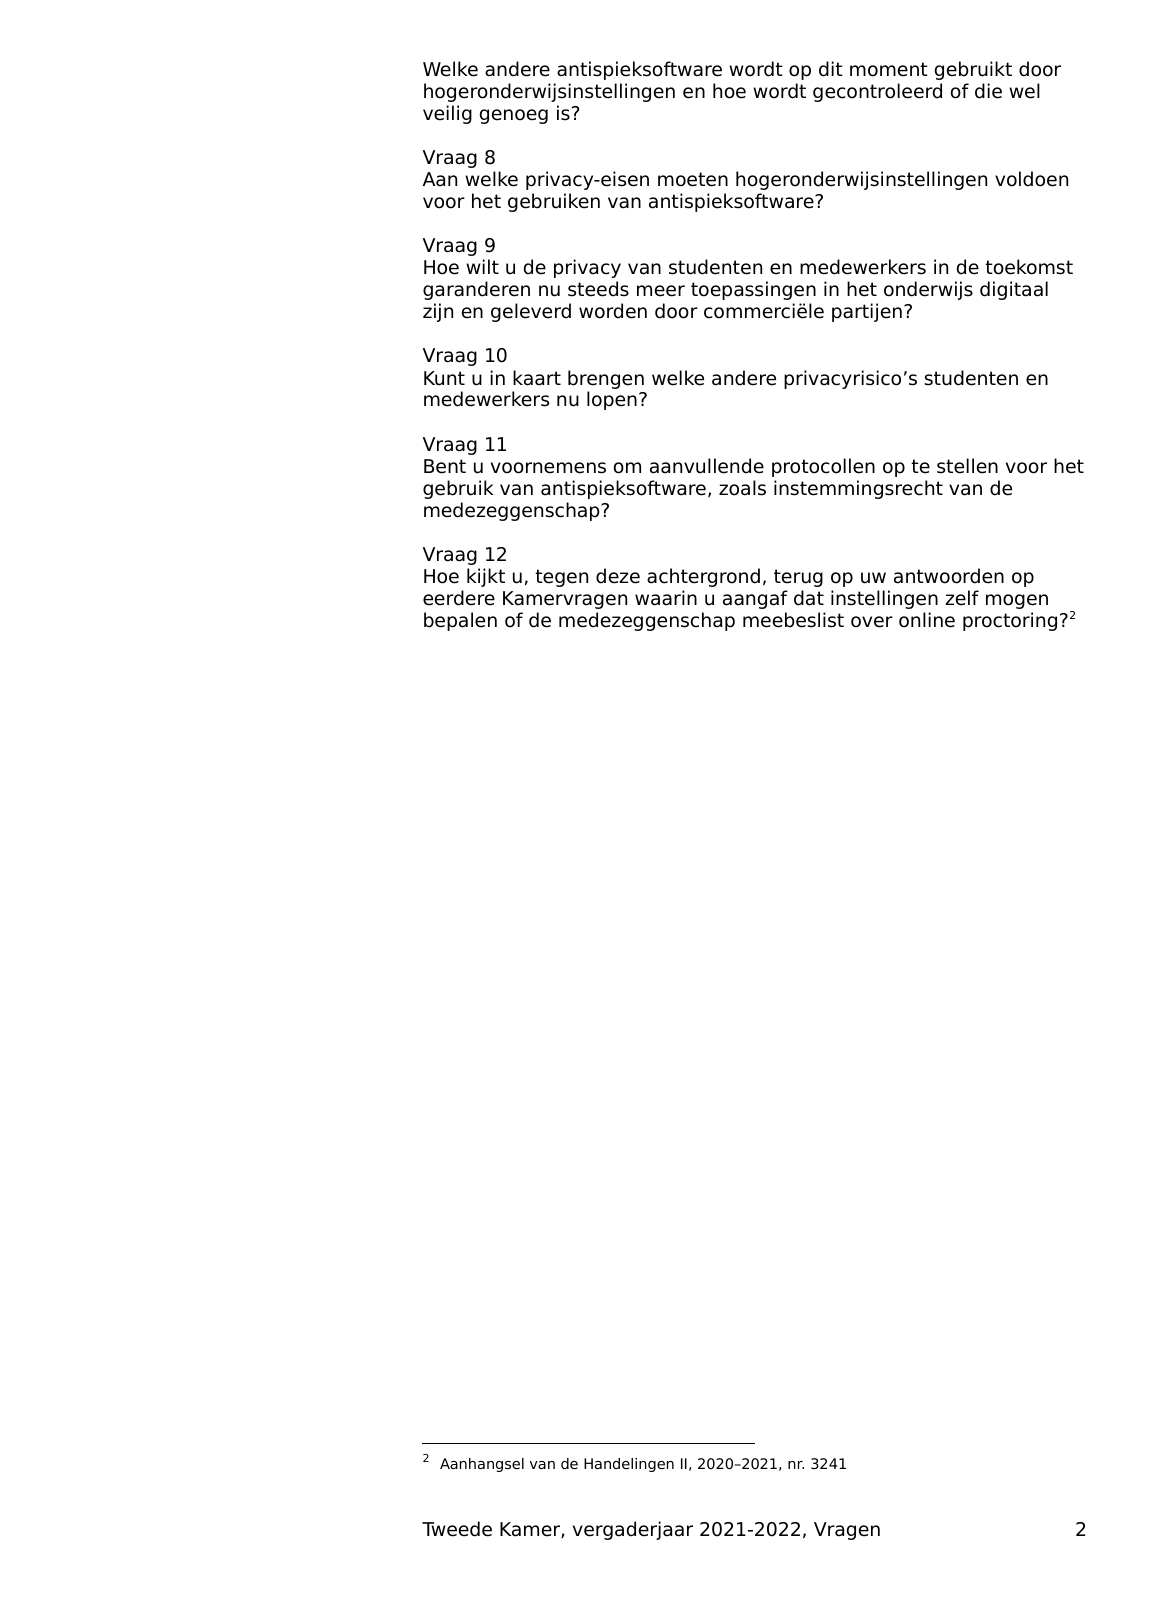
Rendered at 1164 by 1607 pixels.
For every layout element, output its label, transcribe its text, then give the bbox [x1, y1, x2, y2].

text Bent u voornemens om aanvullende protocollen op te stellen voor het gebruik van antispieksoftware, zoals instemmingsrecht van de medezeggenschap? [422, 456, 1087, 521]
text Vraag 12 [422, 544, 1087, 566]
text Vraag 9 [422, 235, 1087, 257]
text Aan welke privacy-eisen moeten hogeronderwijsinstellingen voldoen voor het gebruiken van antispieksoftware? [422, 169, 1087, 213]
text Hoe kijkt u, tegen deze achtergrond, terug op uw antwoorden op eerdere Kamervragen waarin u aangaf dat instellingen zelf mogen bepalen of de medezeggenschap meebeslist over online proctoring? [422, 566, 1087, 632]
text Kunt u in kaart brengen welke andere privacyrisico’s studenten en medewerkers nu lopen? [422, 367, 1087, 411]
text Aanhangsel van de Handelingen II, 2020–2021, nr. 3241 [422, 1452, 1087, 1474]
text Welke andere antispieksoftware wordt op dit moment gebruikt door hogeronderwijsinstellingen en hoe wordt gecontroleerd of die wel veilig genoeg is? [422, 59, 1087, 125]
text Vraag 8 [422, 147, 1087, 169]
text Vraag 10 [422, 345, 1087, 367]
text Hoe wilt u de privacy van studenten en medewerkers in de toekomst garanderen nu steeds meer toepassingen in het onderwijs digitaal zijn en geleverd worden door commerciële partijen? [422, 257, 1087, 323]
text Vraag 11 [422, 433, 1087, 456]
